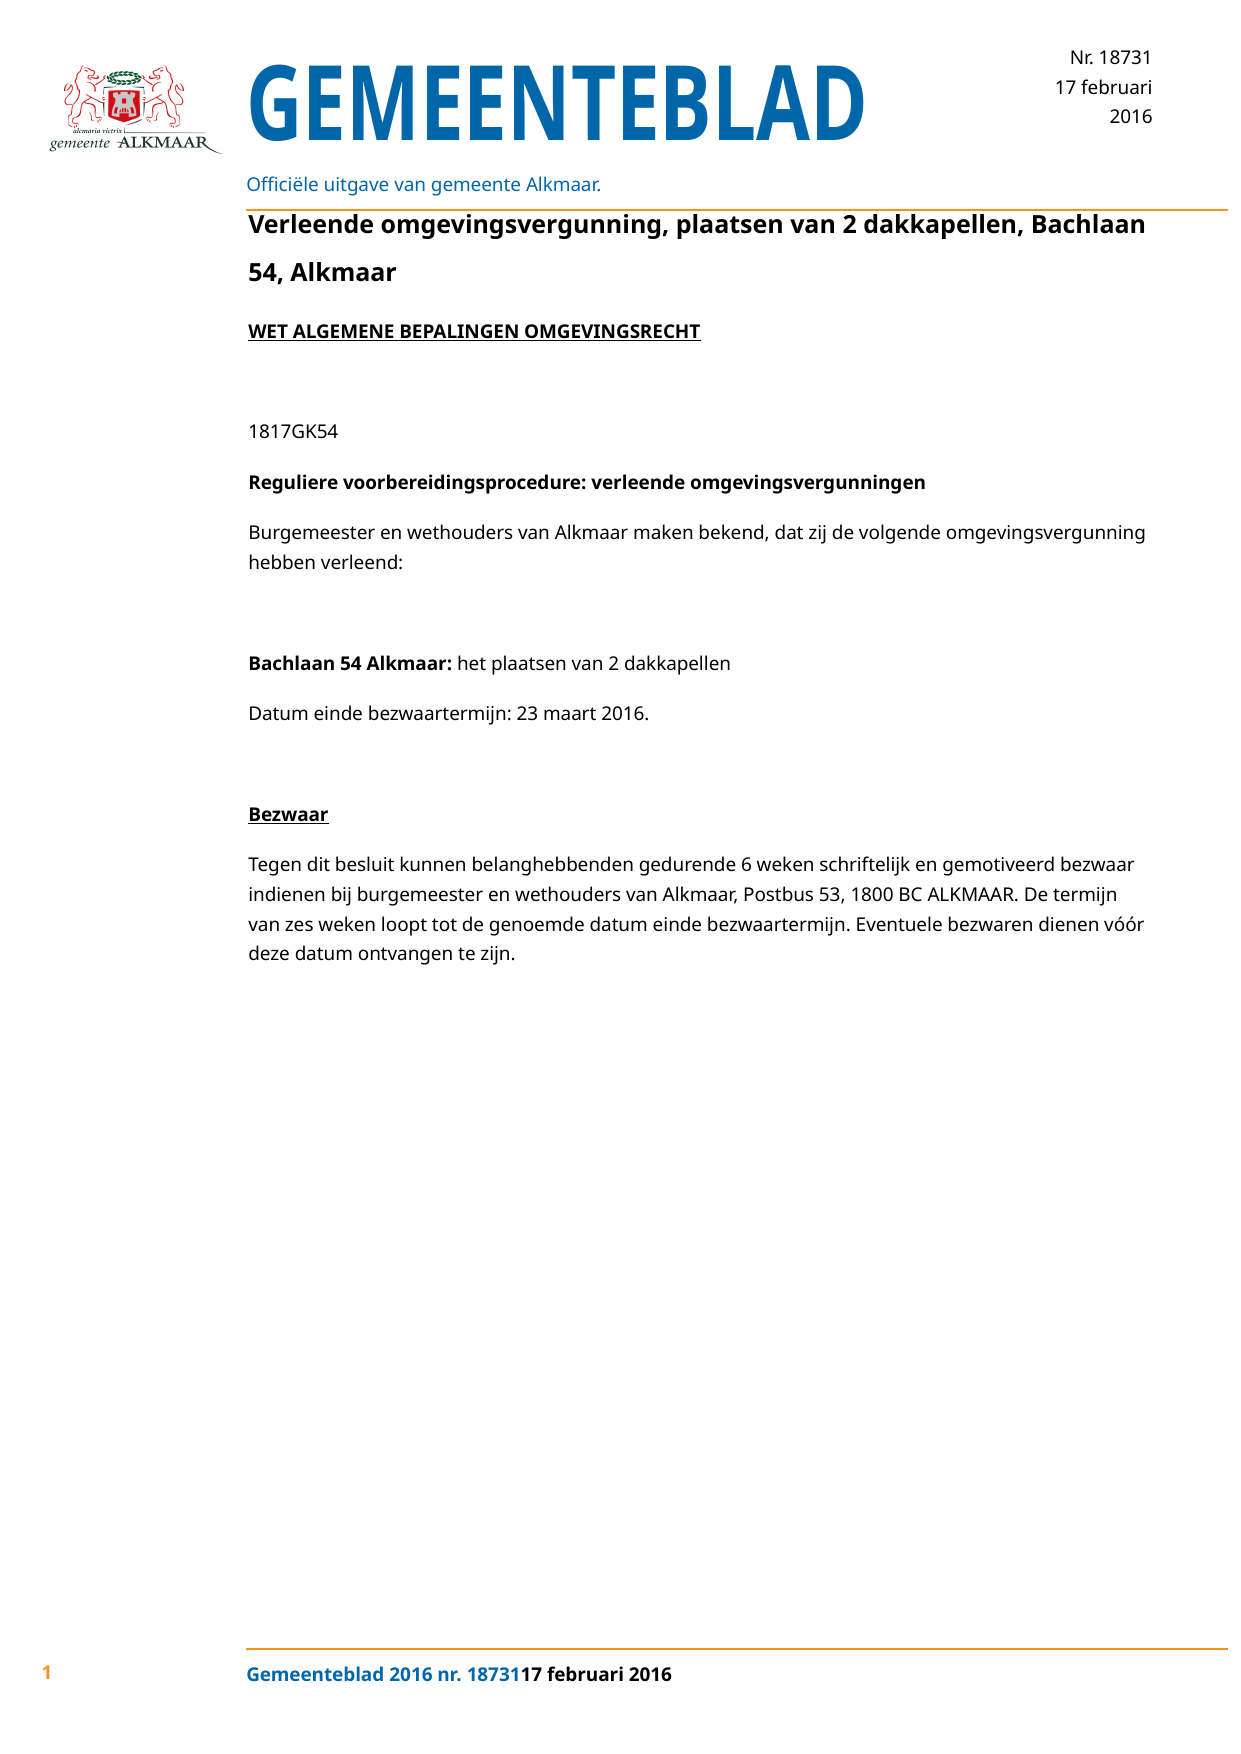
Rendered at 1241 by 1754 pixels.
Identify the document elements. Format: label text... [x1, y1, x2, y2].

text Bachlaan 54 Alkmaar: het plaatsen van 2 dakkapellen [248, 650, 1152, 676]
text WET ALGEMENE BEPALINGEN OMGEVINGSRECHT [248, 318, 1152, 344]
text Tegen dit besluit kunnen belanghebbenden gedurende 6 weken schriftelijk en gemotiveerd bezwaar indienen bij burgemeester en wethouders van Alkmaar, Postbus 53, 1800 BC ALKMAAR. De termijn van zes weken loopt tot de genoemde datum einde bezwaartermijn. Eventuele bezwaren dienen vóór deze datum ontvangen te zijn. [248, 852, 1152, 966]
text Reguliere voorbereidingsprocedure: verleende omgevingsvergunningen [248, 469, 1152, 495]
text Datum einde bezwaartermijn: 23 maart 2016. [248, 700, 1152, 726]
text Verleende omgevingsvergunning, plaatsen van 2 dakkapellen, Bachlaan 54, Alkmaar [248, 211, 1152, 288]
text Bezwaar [248, 801, 1152, 827]
text 1817GK54 [248, 419, 1152, 444]
picture [41, 47, 231, 172]
text Burgemeester en wethouders van Alkmaar maken bekend, dat zij de volgende omgevingsvergunning hebben verleend: [248, 519, 1152, 575]
